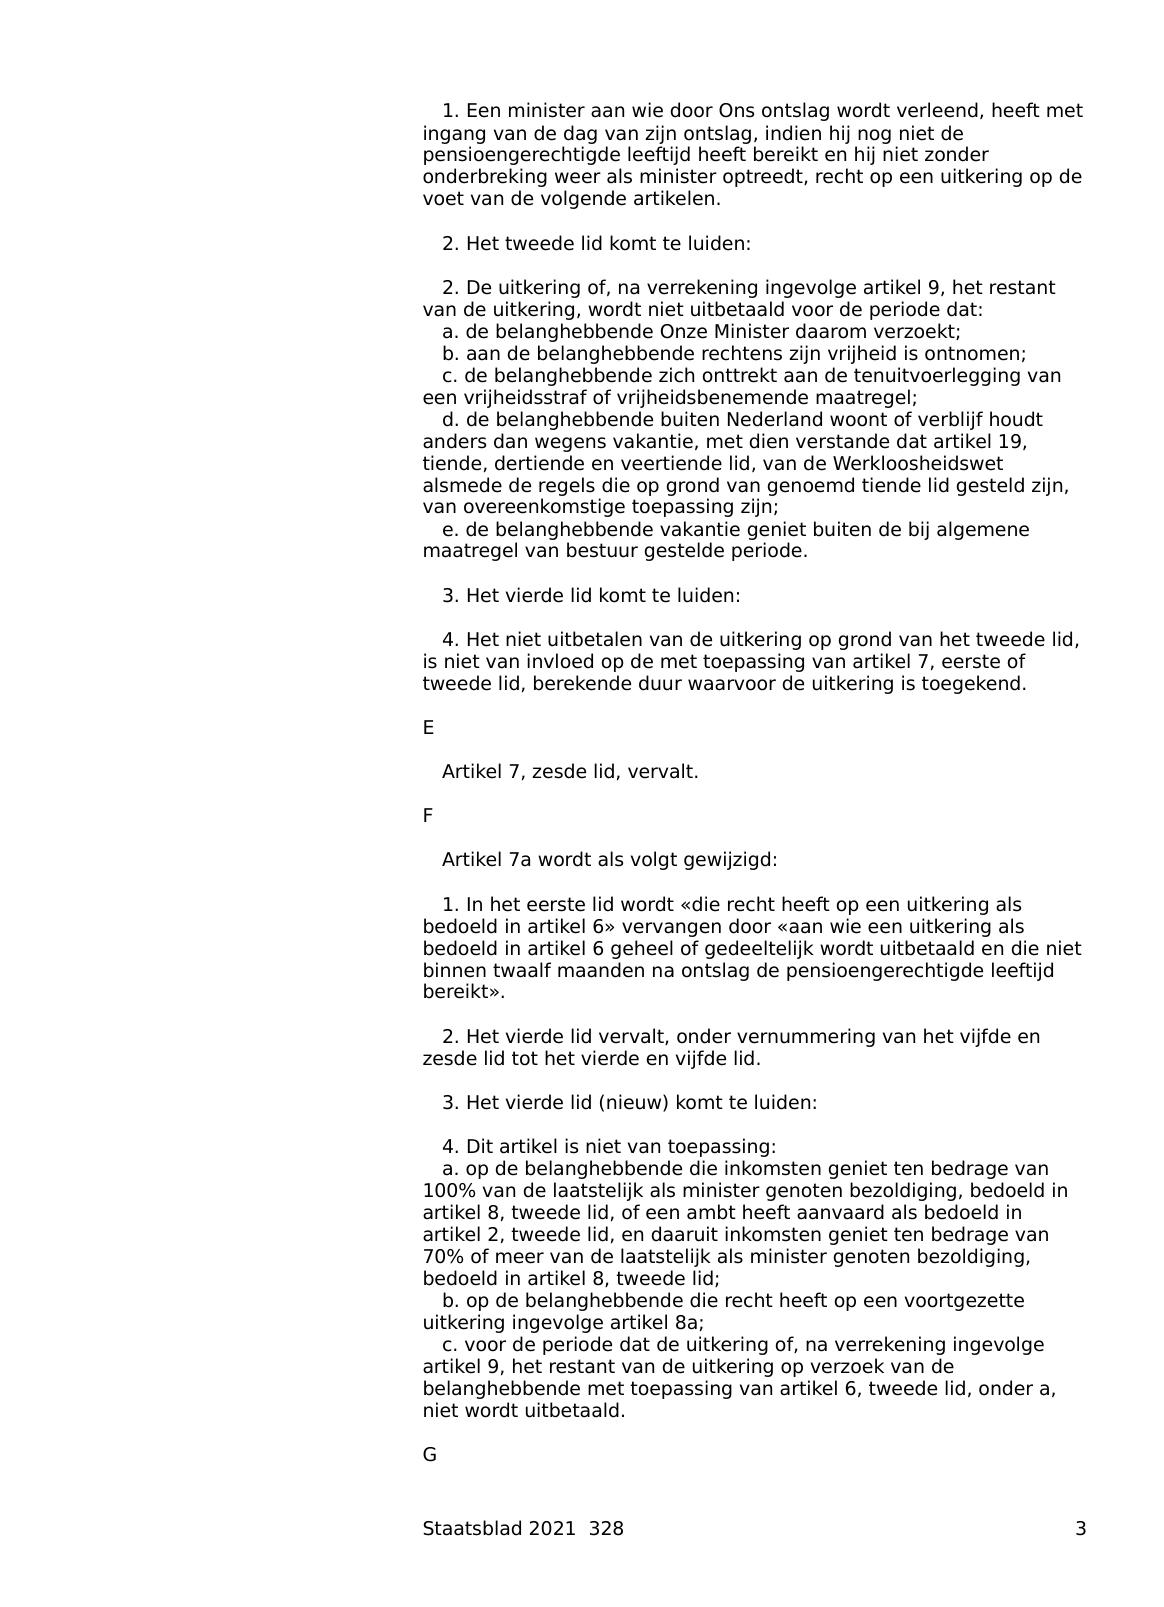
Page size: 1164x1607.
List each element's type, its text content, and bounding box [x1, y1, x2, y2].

text 4. Het niet uitbetalen van de uitkering op grond van het tweede lid, is niet van invloed op de met toepassing van artikel 7, eerste of tweede lid, berekende duur waarvoor de uitkering is toegekend. [422, 629, 1087, 695]
text 3. Het vierde lid komt te luiden: [422, 584, 1087, 607]
text Artikel 7, zesde lid, vervalt. [422, 761, 1087, 783]
text c. voor de periode dat de uitkering of, na verrekening ingevolge artikel 9, het restant van de uitkering op verzoek van de belanghebbende met toepassing van artikel 6, tweede lid, onder a, niet wordt uitbetaald. [422, 1334, 1087, 1422]
text 1. Een minister aan wie door Ons ontslag wordt verleend, heeft met ingang van de dag van zijn ontslag, indien hij nog niet de pensioengerechtigde leeftijd heeft bereikt en hij niet zonder onderbreking weer als minister optreedt, recht op een uitkering op de voet van de volgende artikelen. [422, 100, 1087, 210]
text G [422, 1444, 1087, 1466]
text b. aan de belanghebbende rechtens zijn vrijheid is ontnomen; [422, 343, 1087, 364]
text F [422, 805, 1087, 827]
text 3. Het vierde lid (nieuw) komt te luiden: [422, 1092, 1087, 1114]
text 1. In het eerste lid wordt «die recht heeft op een uitkering als bedoeld in artikel 6» vervangen door «aan wie een uitkering als bedoeld in artikel 6 geheel of gedeeltelijk wordt uitbetaald en die niet binnen twaalf maanden na ontslag de pensioengerechtigde leeftijd bereikt». [422, 893, 1087, 1003]
text 2. Het tweede lid komt te luiden: [422, 232, 1087, 254]
text b. op de belanghebbende die recht heeft op een voortgezette uitkering ingevolge artikel 8a; [422, 1290, 1087, 1334]
text E [422, 717, 1087, 739]
text e. de belanghebbende vakantie geniet buiten de bij algemene maatregel van bestuur gestelde periode. [422, 518, 1087, 562]
text Artikel 7a wordt als volgt gewijzigd: [422, 849, 1087, 871]
text a. de belanghebbende Onze Minister daarom verzoekt; [422, 321, 1087, 343]
text 2. Het vierde lid vervalt, onder vernummering van het vijfde en zesde lid tot het vierde en vijfde lid. [422, 1026, 1087, 1069]
text a. op de belanghebbende die inkomsten geniet ten bedrage van 100% van de laatstelijk als minister genoten bezoldiging, bedoeld in artikel 8, tweede lid, of een ambt heeft aanvaard als bedoeld in artikel 2, tweede lid, en daaruit inkomsten geniet ten bedrage van 70% of meer van de laatstelijk als minister genoten bezoldiging, bedoeld in artikel 8, tweede lid; [422, 1158, 1087, 1290]
text c. de belanghebbende zich onttrekt aan de tenuitvoerlegging van een vrijheidsstraf of vrijheidsbenemende maatregel; [422, 364, 1087, 408]
text 2. De uitkering of, na verrekening ingevolge artikel 9, het restant van de uitkering, wordt niet uitbetaald voor de periode dat: [422, 277, 1087, 321]
text d. de belanghebbende buiten Nederland woont of verblijf houdt anders dan wegens vakantie, met dien verstande dat artikel 19, tiende, dertiende en veertiende lid, van de Werkloosheidswet alsmede de regels die op grond van genoemd tiende lid gesteld zijn, van overeenkomstige toepassing zijn; [422, 408, 1087, 518]
text 4. Dit artikel is niet van toepassing: [422, 1136, 1087, 1158]
